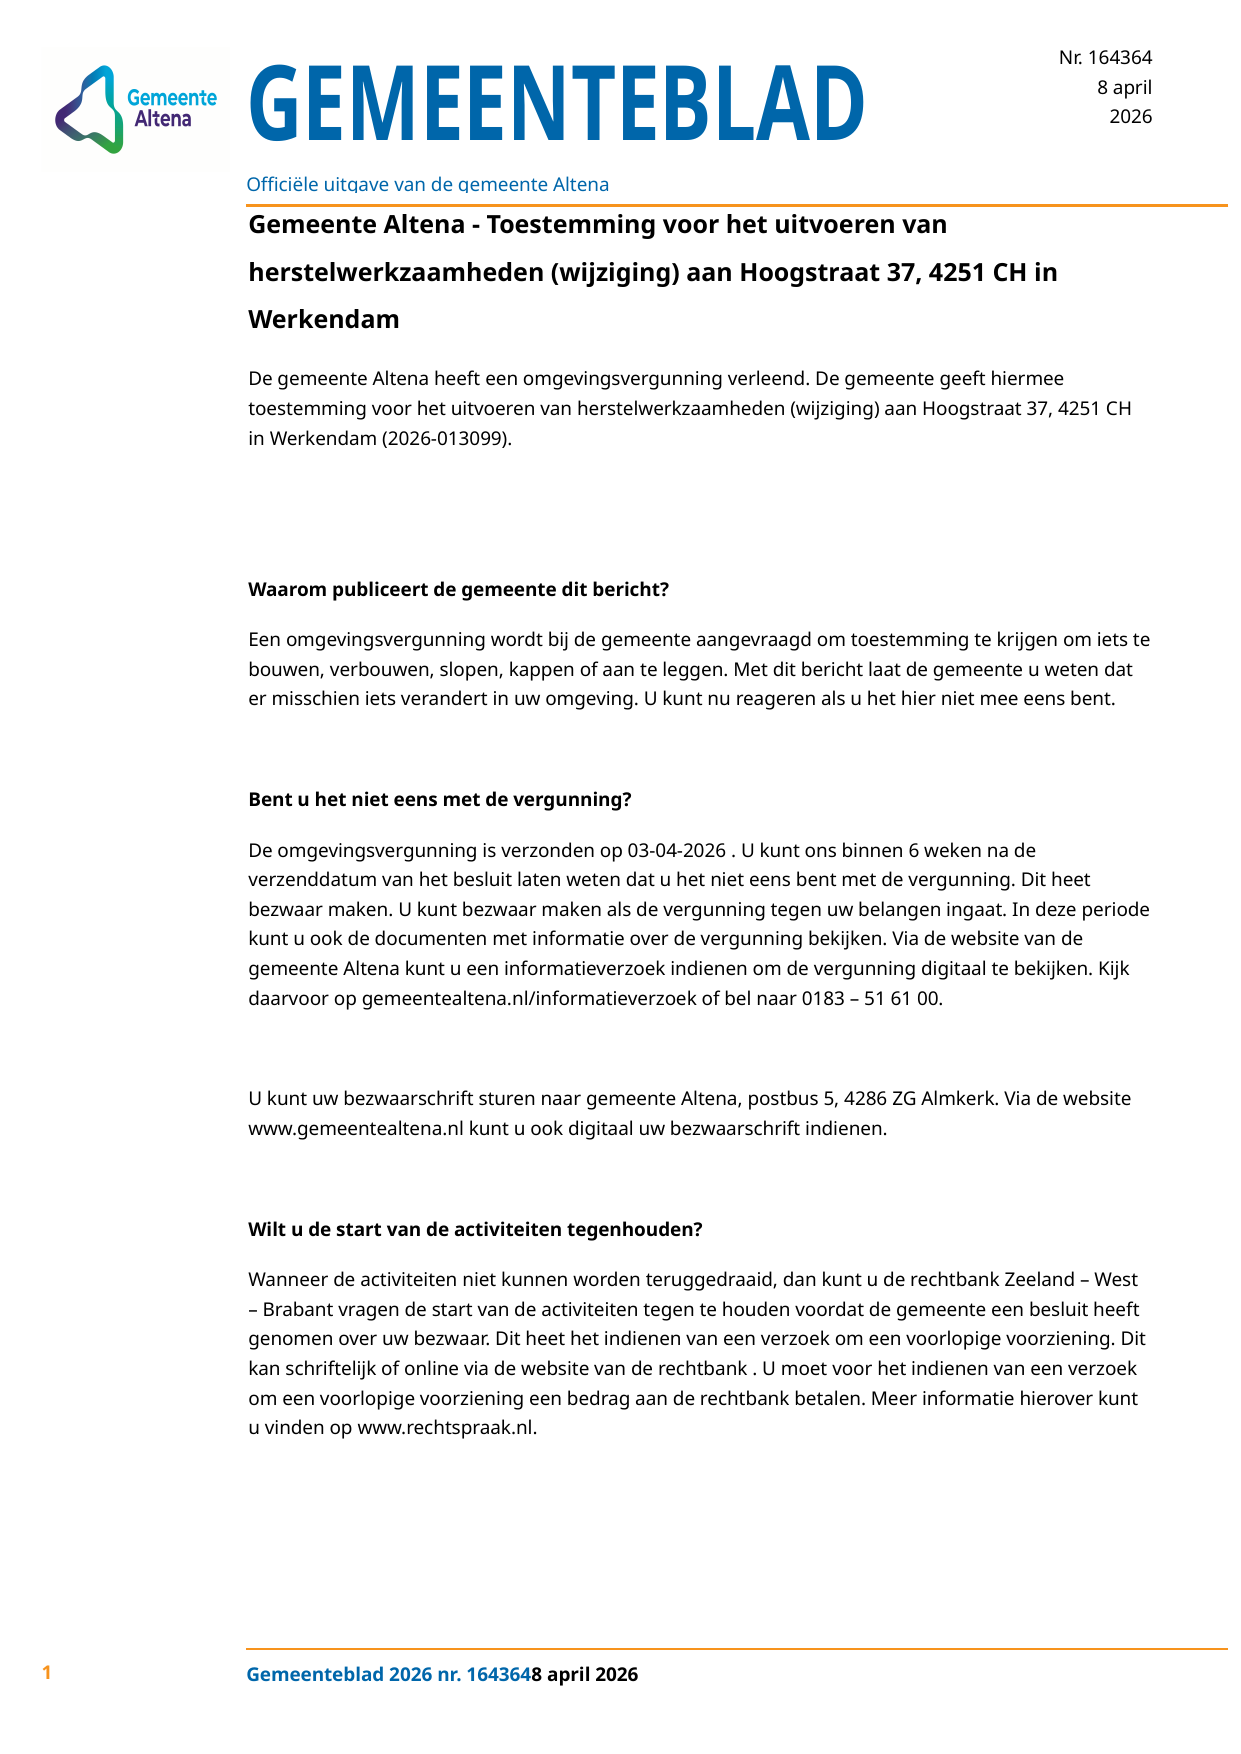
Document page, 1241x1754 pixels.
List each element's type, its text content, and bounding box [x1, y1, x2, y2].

text Wanneer de activiteiten niet kunnen worden teruggedraaid, dan kunt u de rechtbank Zeeland – West – Brabant vragen de start van de activiteiten tegen te houden voordat de gemeente een besluit heeft genomen over uw bezwaar. Dit heet het indienen van een verzoek om een voorlopige voorziening. Dit kan schriftelijk of online via de website van de rechtbank . U moet voor het indienen van een verzoek om een voorlopige voorziening een bedrag aan de rechtbank betalen. Meer informatie hierover kunt u vinden op www.rechtspraak.nl. [248, 1266, 1152, 1440]
text Een omgevingsvergunning wordt bij de gemeente aangevraagd om toestemming te krijgen om iets te bouwen, verbouwen, slopen, kappen of aan te leggen. Met dit bericht laat de gemeente u weten dat er misschien iets verandert in uw omgeving. U kunt nu reageren als u het hier niet mee eens bent. [248, 626, 1152, 711]
text De omgevingsvergunning is verzonden op 03-04-2026 . U kunt ons binnen 6 weken na de verzenddatum van het besluit laten weten dat u het niet eens bent met de vergunning. Dit heet bezwaar maken. U kunt bezwaar maken als de vergunning tegen uw belangen ingaat. In deze periode kunt u ook de documenten met informatie over de vergunning bekijken. Via de website van de gemeente Altena kunt u een informatieverzoek indienen om de vergunning digitaal te bekijken. Kijk daarvoor op gemeentealtena.nl/informatieverzoek of bel naar 0183 – 51 61 00. [248, 837, 1152, 1010]
text Wilt u de start van de activiteiten tegenhouden? [248, 1216, 1152, 1242]
text Gemeente Altena - Toestemming voor het uitvoeren van herstelwerkzaamheden (wijziging) aan Hoogstraat 37, 4251 CH in Werkendam [248, 207, 1152, 336]
text Bent u het niet eens met de vergunning? [248, 786, 1152, 812]
picture [41, 47, 231, 172]
text U kunt uw bezwaarschrift sturen naar gemeente Altena, postbus 5, 4286 ZG Almkerk. Via de website www.gemeentealtena.nl kunt u ook digitaal uw bezwaarschrift indienen. [248, 1086, 1152, 1141]
text Waarom publiceert de gemeente dit bericht? [248, 576, 1152, 602]
text De gemeente Altena heeft een omgevingsvergunning verleend. De gemeente geeft hiermee toestemming voor het uitvoeren van herstelwerkzaamheden (wijziging) aan Hoogstraat 37, 4251 CH in Werkendam (2026-013099). [248, 366, 1152, 450]
